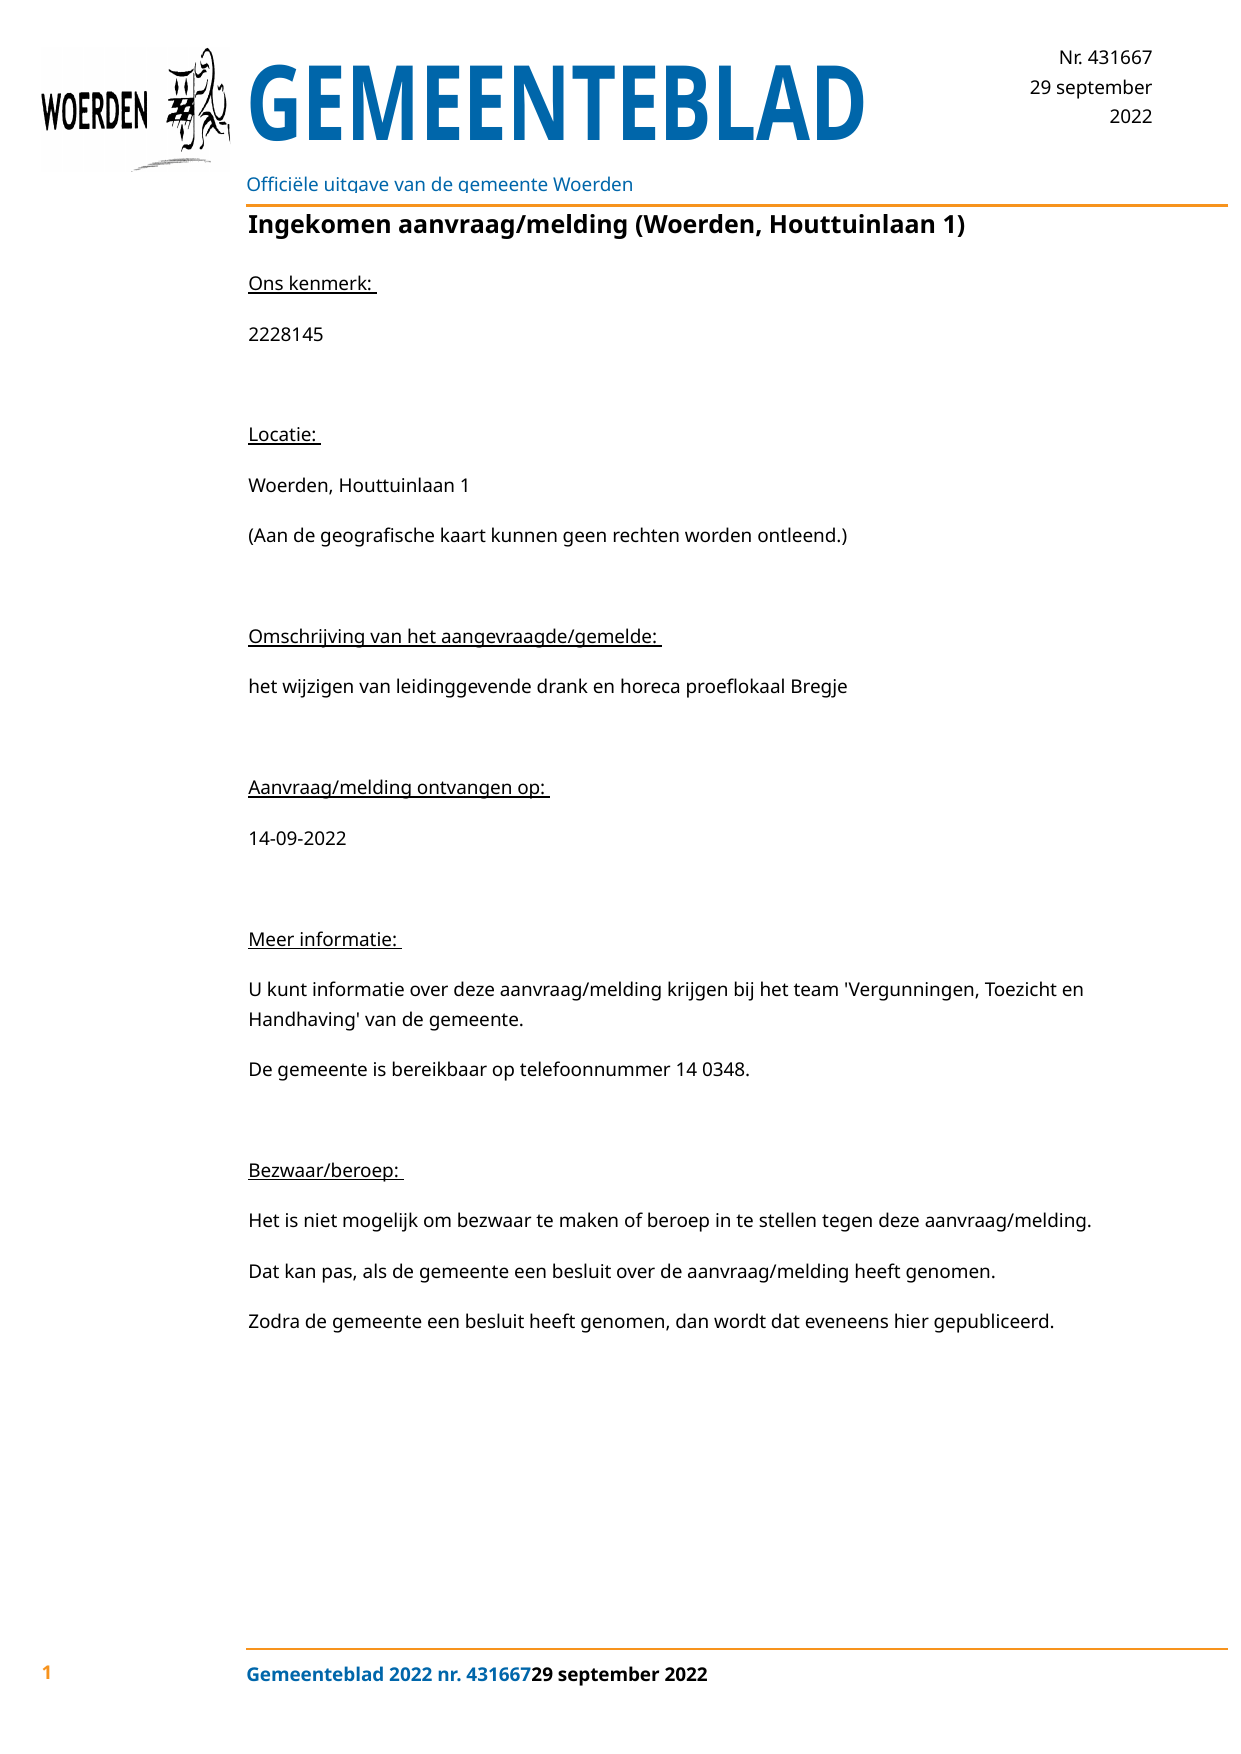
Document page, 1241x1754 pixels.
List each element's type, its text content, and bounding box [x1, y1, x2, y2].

text De gemeente is bereikbaar op telefoonnummer 14 0348. [248, 1056, 1152, 1082]
text Zodra de gemeente een besluit heeft genomen, dan wordt dat eveneens hier gepubliceerd. [248, 1308, 1152, 1334]
text (Aan de geografische kaart kunnen geen rechten worden ontleend.) [248, 522, 1152, 548]
text Omschrijving van het aangevraagde/gemelde: [248, 623, 1152, 649]
text het wijzigen van leidinggevende drank en horeca proeflokaal Bregje [248, 674, 1152, 699]
text Ons kenmerk: [248, 270, 1152, 296]
text Het is niet mogelijk om bezwaar te maken of beroep in te stellen tegen deze aanvraag/melding. [248, 1207, 1152, 1233]
text Meer informatie: [248, 926, 1152, 951]
text U kunt informatie over deze aanvraag/melding krijgen bij het team 'Vergunningen, Toezicht en Handhaving' van de gemeente. [248, 976, 1152, 1031]
text 14-09-2022 [248, 825, 1152, 851]
text 2228145 [248, 321, 1152, 346]
text Bezwaar/beroep: [248, 1157, 1152, 1183]
text Dat kan pas, als de gemeente een besluit over de aanvraag/melding heeft genomen. [248, 1258, 1152, 1283]
picture [41, 47, 231, 172]
text Aanvraag/melding ontvangen op: [248, 774, 1152, 800]
text Locatie: [248, 422, 1152, 447]
text Woerden, Houttuinlaan 1 [248, 472, 1152, 498]
text Ingekomen aanvraag/melding (Woerden, Houttuinlaan 1) [248, 207, 1152, 241]
